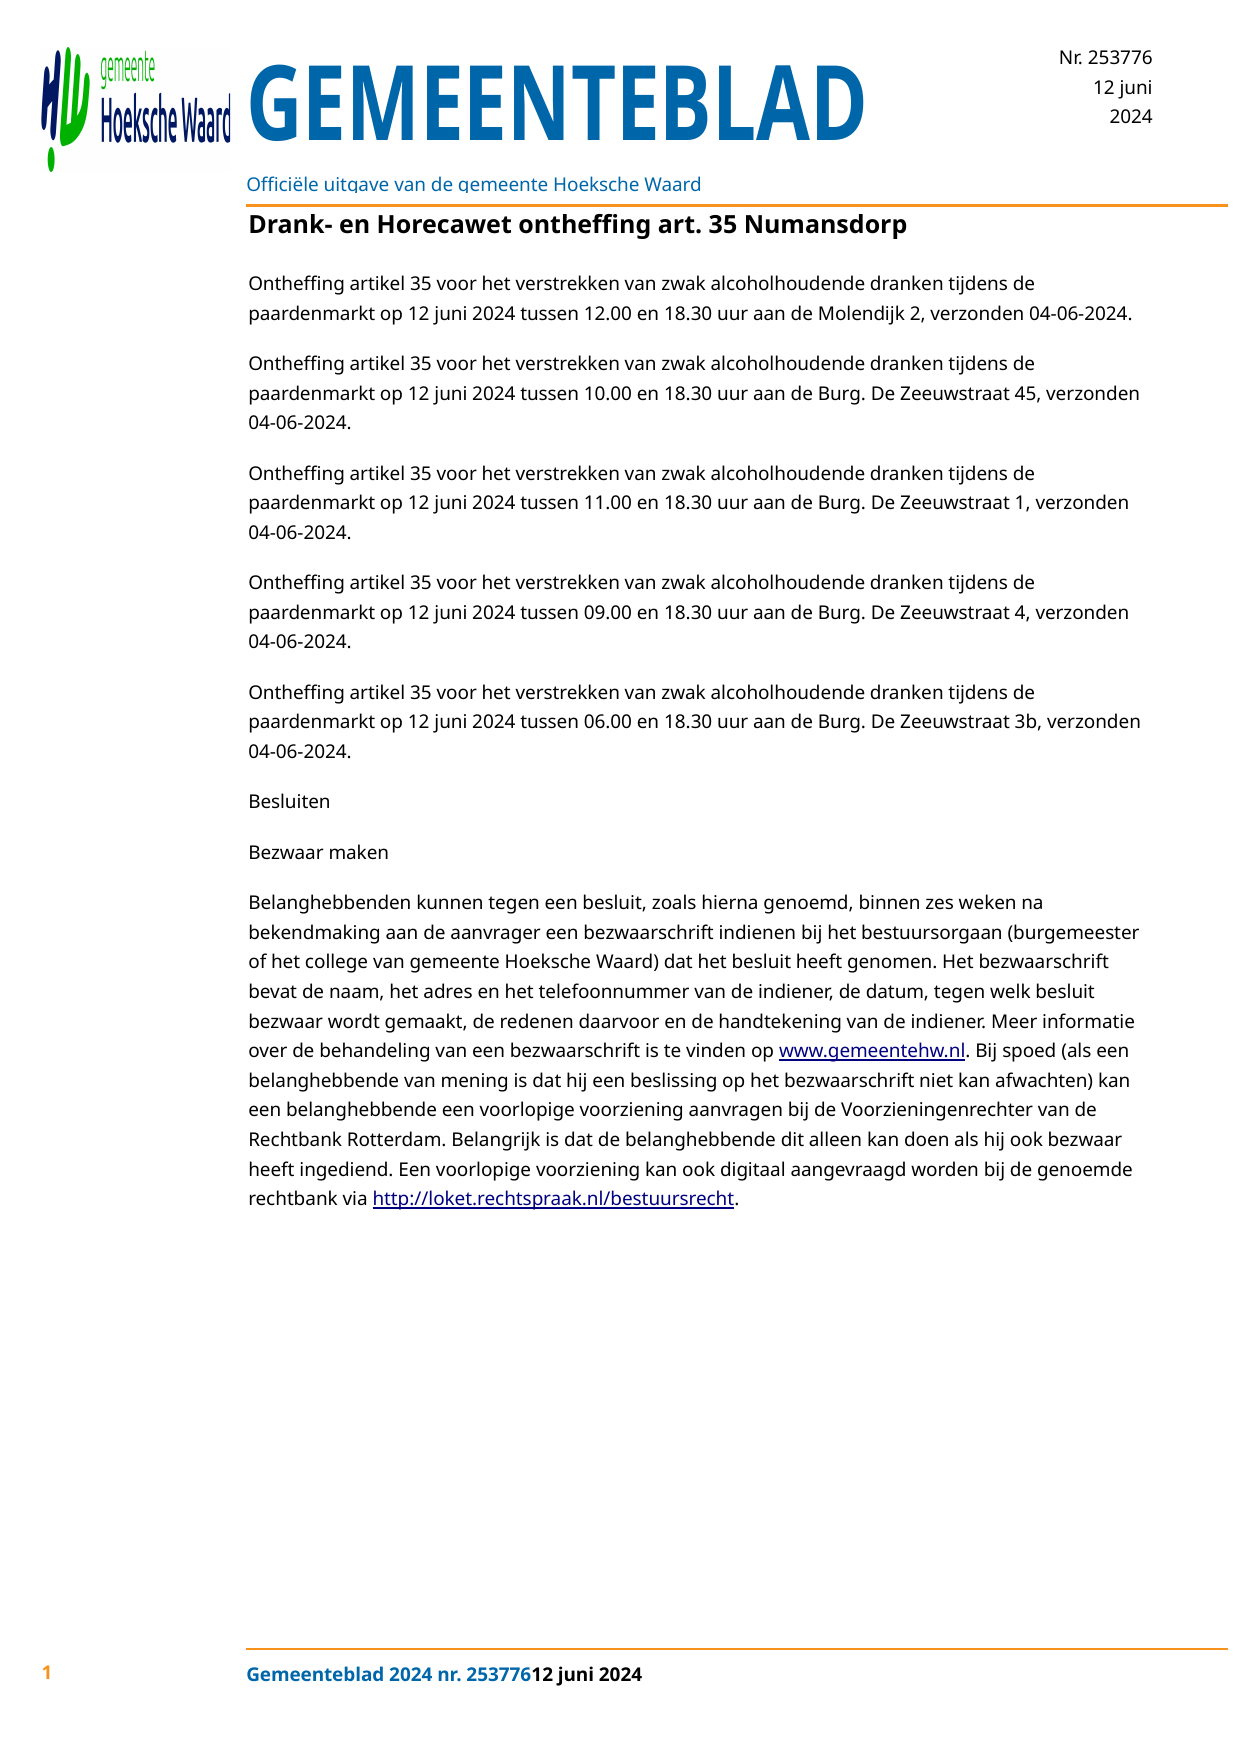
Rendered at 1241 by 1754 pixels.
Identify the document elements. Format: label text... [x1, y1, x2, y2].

text Ontheffing artikel 35 voor het verstrekken van zwak alcoholhoudende dranken tijdens de paardenmarkt op 12 juni 2024 tussen 09.00 en 18.30 uur aan de Burg. De Zeeuwstraat 4, verzonden 04-06-2024. [248, 569, 1152, 654]
text Besluiten [248, 789, 1152, 814]
text Drank- en Horecawet ontheffing art. 35 Numansdorp [248, 207, 1152, 241]
text Bezwaar maken [248, 839, 1152, 865]
picture [41, 47, 231, 172]
text Ontheffing artikel 35 voor het verstrekken van zwak alcoholhoudende dranken tijdens de paardenmarkt op 12 juni 2024 tussen 12.00 en 18.30 uur aan de Molendijk 2, verzonden 04-06-2024. [248, 270, 1152, 326]
text Belanghebbenden kunnen tegen een besluit, zoals hierna genoemd, binnen zes weken na bekendmaking aan de aanvrager een bezwaarschrift indienen bij het bestuursorgaan (burgemeester of het college van gemeente Hoeksche Waard) dat het besluit heeft genomen. Het bezwaarschrift bevat de naam, het adres en het telefoonnummer van de indiener, de datum, tegen welk besluit bezwaar wordt gemaakt, de redenen daarvoor en de handtekening van de indiener. Meer informatie over de behandeling van een bezwaarschrift is te vinden op www.gemeentehw.nl. Bij spoed (als een belanghebbende van mening is dat hij een beslissing op het bezwaarschrift niet kan afwachten) kan een belanghebbende een voorlopige voorziening aanvragen bij de Voorzieningenrechter van de Rechtbank Rotterdam. Belangrijk is dat de belanghebbende dit alleen kan doen als hij ook bezwaar heeft ingediend. Een voorlopige voorziening kan ook digitaal aangevraagd worden bij de genoemde rechtbank via http://loket.rechtspraak.nl/bestuursrecht. [248, 889, 1152, 1211]
text Ontheffing artikel 35 voor het verstrekken van zwak alcoholhoudende dranken tijdens de paardenmarkt op 12 juni 2024 tussen 06.00 en 18.30 uur aan de Burg. De Zeeuwstraat 3b, verzonden 04-06-2024. [248, 679, 1152, 764]
text Ontheffing artikel 35 voor het verstrekken van zwak alcoholhoudende dranken tijdens de paardenmarkt op 12 juni 2024 tussen 10.00 en 18.30 uur aan de Burg. De Zeeuwstraat 45, verzonden 04-06-2024. [248, 350, 1152, 435]
text Ontheffing artikel 35 voor het verstrekken van zwak alcoholhoudende dranken tijdens de paardenmarkt op 12 juni 2024 tussen 11.00 en 18.30 uur aan de Burg. De Zeeuwstraat 1, verzonden 04-06-2024. [248, 460, 1152, 545]
